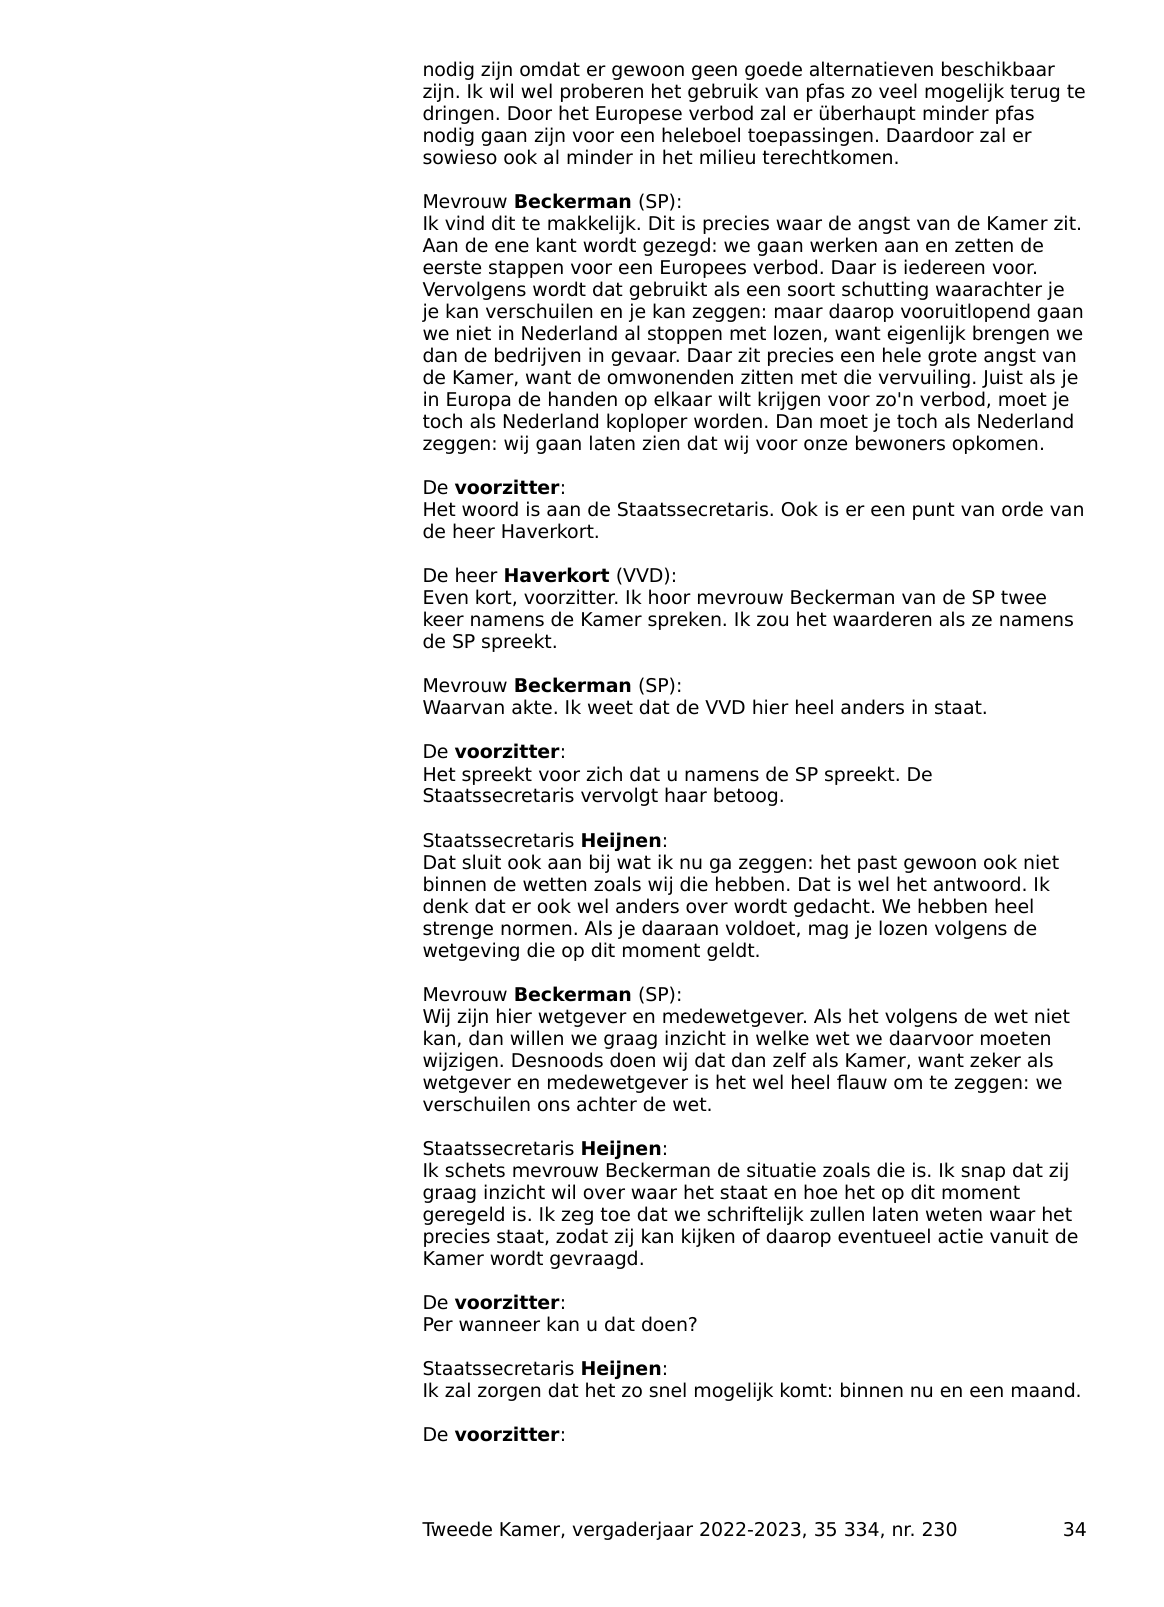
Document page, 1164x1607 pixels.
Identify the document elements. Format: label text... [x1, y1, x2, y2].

text De voorzitter: [422, 477, 1087, 499]
text Dat sluit ook aan bij wat ik nu ga zeggen: het past gewoon ook niet binnen de wetten zoals wij die hebben. Dat is wel het antwoord. Ik denk dat er ook wel anders over wordt gedacht. We hebben heel strenge normen. Als je daaraan voldoet, mag je lozen volgens de wetgeving die op dit moment geldt. [422, 852, 1087, 961]
text Staatssecretaris Heijnen: [422, 1138, 1087, 1160]
text De voorzitter: [422, 741, 1087, 763]
text Ik zal zorgen dat het zo snel mogelijk komt: binnen nu en een maand. [422, 1380, 1087, 1402]
text Mevrouw Beckerman (SP): [422, 675, 1087, 697]
text Mevrouw Beckerman (SP): [422, 984, 1087, 1006]
text Ik vind dit te makkelijk. Dit is precies waar de angst van de Kamer zit. Aan de ene kant wordt gezegd: we gaan werken aan en zetten de eerste stappen voor een Europees verbod. Daar is iedereen voor. Vervolgens wordt dat gebruikt als een soort schutting waarachter je je kan verschuilen en je kan zeggen: maar daarop vooruitlopend gaan we niet in Nederland al stoppen met lozen, want eigenlijk brengen we dan de bedrijven in gevaar. Daar zit precies een hele grote angst van de Kamer, want de omwonenden zitten met die vervuiling. Juist als je in Europa de handen op elkaar wilt krijgen voor zo'n verbod, moet je toch als Nederland koploper worden. Dan moet je toch als Nederland zeggen: wij gaan laten zien dat wij voor onze bewoners opkomen. [422, 213, 1087, 455]
text Wij zijn hier wetgever en medewetgever. Als het volgens de wet niet kan, dan willen we graag inzicht in welke wet we daarvoor moeten wijzigen. Desnoods doen wij dat dan zelf als Kamer, want zeker als wetgever en medewetgever is het wel heel flauw om te zeggen: we verschuilen ons achter de wet. [422, 1006, 1087, 1116]
text nodig zijn omdat er gewoon geen goede alternatieven beschikbaar zijn. Ik wil wel proberen het gebruik van pfas zo veel mogelijk terug te dringen. Door het Europese verbod zal er überhaupt minder pfas nodig gaan zijn voor een heleboel toepassingen. Daardoor zal er sowieso ook al minder in het milieu terechtkomen. [422, 59, 1087, 169]
text Het woord is aan de Staatssecretaris. Ook is er een punt van orde van de heer Haverkort. [422, 499, 1087, 543]
text Het spreekt voor zich dat u namens de SP spreekt. De Staatssecretaris vervolgt haar betoog. [422, 763, 1087, 807]
text Staatssecretaris Heijnen: [422, 829, 1087, 852]
text Staatssecretaris Heijnen: [422, 1358, 1087, 1380]
text De voorzitter: [422, 1292, 1087, 1314]
text De voorzitter: [422, 1424, 1087, 1446]
text Even kort, voorzitter. Ik hoor mevrouw Beckerman van de SP twee keer namens de Kamer spreken. Ik zou het waarderen als ze namens de SP spreekt. [422, 587, 1087, 653]
text Ik schets mevrouw Beckerman de situatie zoals die is. Ik snap dat zij graag inzicht wil over waar het staat en hoe het op dit moment geregeld is. Ik zeg toe dat we schriftelijk zullen laten weten waar het precies staat, zodat zij kan kijken of daarop eventueel actie vanuit de Kamer wordt gevraagd. [422, 1160, 1087, 1269]
text Waarvan akte. Ik weet dat de VVD hier heel anders in staat. [422, 697, 1087, 719]
text De heer Haverkort (VVD): [422, 565, 1087, 587]
text Mevrouw Beckerman (SP): [422, 191, 1087, 213]
text Per wanneer kan u dat doen? [422, 1314, 1087, 1336]
